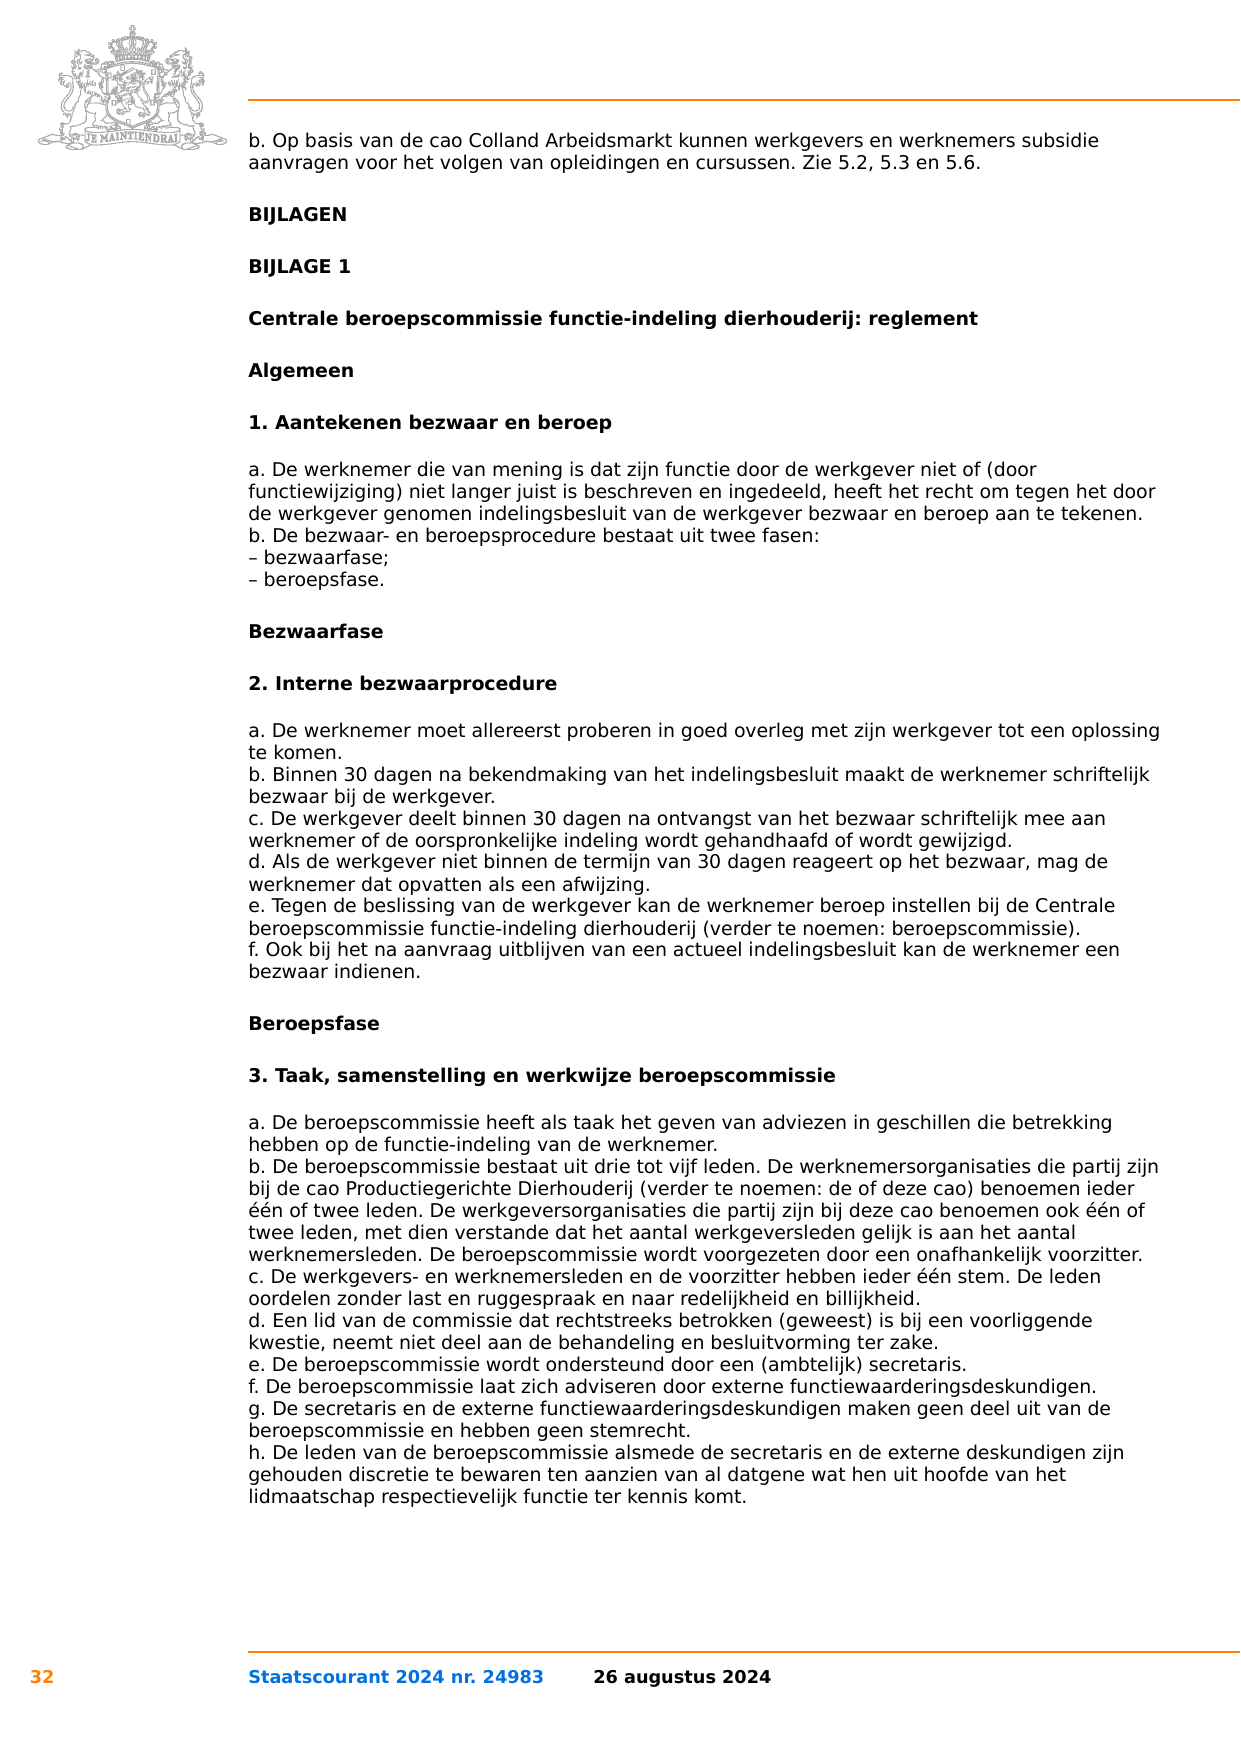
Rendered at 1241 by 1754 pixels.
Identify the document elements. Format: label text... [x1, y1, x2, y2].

text e. De beroepscommissie wordt ondersteund door een (ambtelijk) secretaris. [248, 1354, 1163, 1376]
text a. De werknemer moet allereerst proberen in goed overleg met zijn werkgever tot een oplossing te komen. [248, 719, 1163, 763]
subtitle Centrale beroepscommissie functie-indeling dierhouderij: reglement [248, 308, 1163, 330]
text f. Ook bij het na aanvraag uitblijven van een actueel indelingsbesluit kan de werknemer een bezwaar indienen. [248, 939, 1163, 983]
text c. De werkgevers- en werknemersleden en de voorzitter hebben ieder één stem. De leden oordelen zonder last en ruggespraak en naar redelijkheid en billijkheid. [248, 1266, 1163, 1310]
text a. De beroepscommissie heeft als taak het geven van adviezen in geschillen die betrekking hebben op de functie-indeling van de werknemer. [248, 1112, 1163, 1156]
text g. De secretaris en de externe functiewaarderingsdeskundigen maken geen deel uit van de beroepscommissie en hebben geen stemrecht. [248, 1398, 1163, 1442]
text – beroepsfase. [248, 569, 1163, 591]
text b. Op basis van de cao Colland Arbeidsmarkt kunnen werkgevers en werknemers subsidie aanvragen voor het volgen van opleidingen en cursussen. Zie 5.2, 5.3 en 5.6. [248, 130, 1163, 174]
text f. De beroepscommissie laat zich adviseren door externe functiewaarderingsdeskundigen. [248, 1376, 1163, 1398]
text h. De leden van de beroepscommissie alsmede de secretaris en de externe deskundigen zijn gehouden discretie te bewaren ten aanzien van al datgene wat hen uit hoofde van het lidmaatschap respectievelijk functie ter kennis komt. [248, 1442, 1163, 1508]
text – bezwaarfase; [248, 547, 1163, 569]
text d. Als de werkgever niet binnen de termijn van 30 dagen reageert op het bezwaar, mag de werknemer dat opvatten als een afwijzing. [248, 851, 1163, 895]
subtitle Beroepsfase [248, 1013, 1163, 1035]
text b. De bezwaar- en beroepsprocedure bestaat uit twee fasen: [248, 525, 1163, 547]
picture [38, 25, 227, 150]
text a. De werknemer die van mening is dat zijn functie door de werkgever niet of (door functiewijziging) niet langer juist is beschreven en ingedeeld, heeft het recht om tegen het door de werkgever genomen indelingsbesluit van de werkgever bezwaar en beroep aan te tekenen. [248, 459, 1163, 525]
subtitle Bezwaarfase [248, 621, 1163, 643]
subtitle 3. Taak, samenstelling en werkwijze beroepscommissie [248, 1065, 1163, 1087]
subtitle BIJLAGEN [248, 204, 1163, 226]
text d. Een lid van de commissie dat rechtstreeks betrokken (geweest) is bij een voorliggende kwestie, neemt niet deel aan de behandeling en besluitvorming ter zake. [248, 1310, 1163, 1354]
subtitle 2. Interne bezwaarprocedure [248, 673, 1163, 694]
subtitle Algemeen [248, 360, 1163, 382]
text b. Binnen 30 dagen na bekendmaking van het indelingsbesluit maakt de werknemer schriftelijk bezwaar bij de werkgever. [248, 763, 1163, 807]
text c. De werkgever deelt binnen 30 dagen na ontvangst van het bezwaar schriftelijk mee aan werknemer of de oorspronkelijke indeling wordt gehandhaafd of wordt gewijzigd. [248, 807, 1163, 851]
text b. De beroepscommissie bestaat uit drie tot vijf leden. De werknemersorganisaties die partij zijn bij de cao Productiegerichte Dierhouderij (verder te noemen: de of deze cao) benoemen ieder één of twee leden. De werkgeversorganisaties die partij zijn bij deze cao benoemen ook één of twee leden, met dien verstande dat het aantal werkgeversleden gelijk is aan het aantal werknemersleden. De beroepscommissie wordt voorgezeten door een onafhankelijk voorzitter. [248, 1156, 1163, 1266]
subtitle 1. Aantekenen bezwaar en beroep [248, 412, 1163, 434]
text e. Tegen de beslissing van de werkgever kan de werknemer beroep instellen bij de Centrale beroepscommissie functie-indeling dierhouderij (verder te noemen: beroepscommissie). [248, 895, 1163, 939]
subtitle BIJLAGE 1 [248, 256, 1163, 278]
